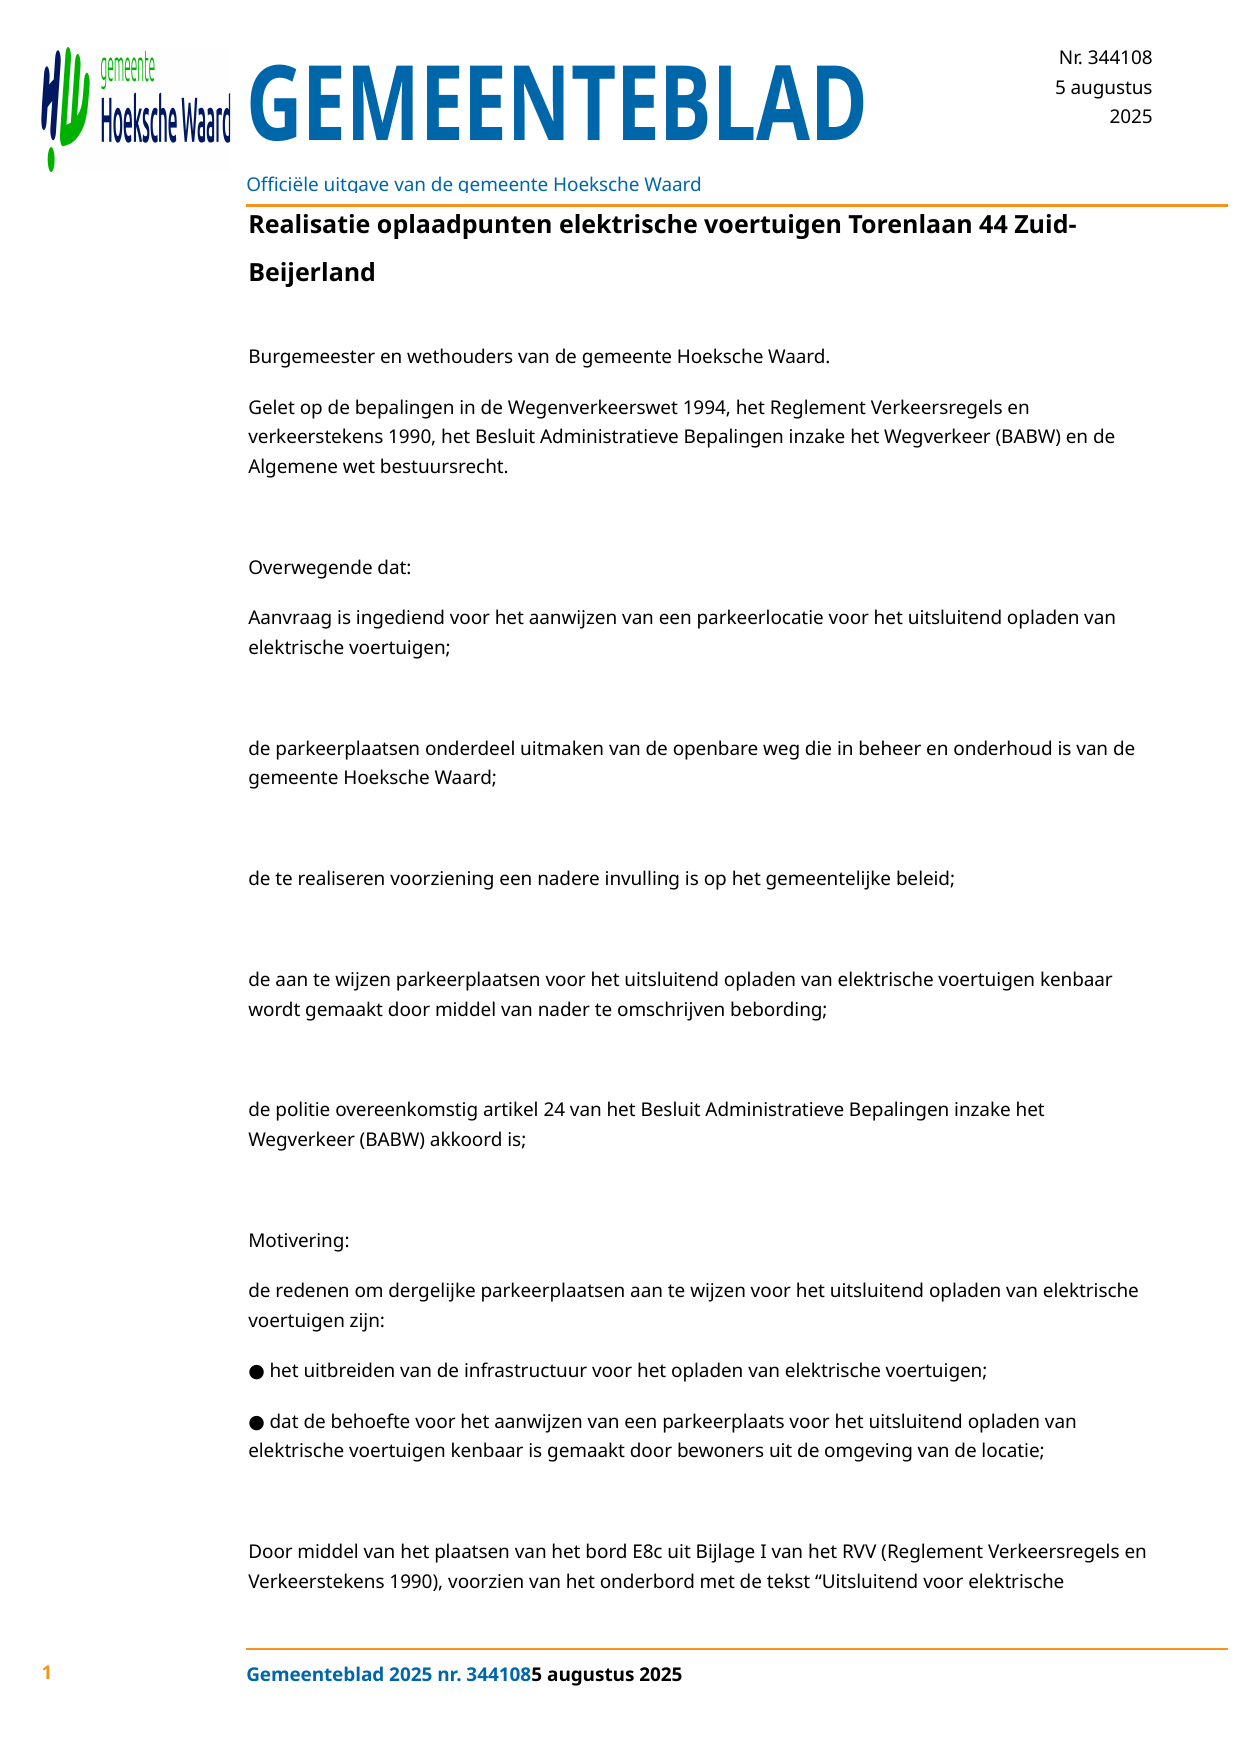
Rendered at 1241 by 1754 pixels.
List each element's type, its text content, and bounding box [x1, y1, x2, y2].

text de politie overeenkomstig artikel 24 van het Besluit Administratieve Bepalingen inzake het Wegverkeer (BABW) akkoord is; [248, 1097, 1152, 1152]
text ● dat de behoefte voor het aanwijzen van een parkeerplaats voor het uitsluitend opladen van elektrische voertuigen kenbaar is gemaakt door bewoners uit de omgeving van de locatie; [248, 1408, 1152, 1463]
text de aan te wijzen parkeerplaatsen voor het uitsluitend opladen van elektrische voertuigen kenbaar wordt gemaakt door middel van nader te omschrijven bebording; [248, 966, 1152, 1021]
text Gelet op de bepalingen in de Wegenverkeerswet 1994, het Reglement Verkeersregels en verkeerstekens 1990, het Besluit Administratieve Bepalingen inzake het Wegverkeer (BABW) en de Algemene wet bestuursrecht. [248, 394, 1152, 479]
text Overwegende dat: [248, 554, 1152, 580]
text Motivering: [248, 1227, 1152, 1253]
text Door middel van het plaatsen van het bord E8c uit Bijlage I van het RVV (Reglement Verkeersregels en Verkeerstekens 1990), voorzien van het onderbord met de tekst “Uitsluitend voor elektrische [248, 1538, 1152, 1593]
text de te realiseren voorziening een nadere invulling is op het gemeentelijke beleid; [248, 865, 1152, 891]
text ● het uitbreiden van de infrastructuur voor het opladen van elektrische voertuigen; [248, 1357, 1152, 1383]
text Realisatie oplaadpunten elektrische voertuigen Torenlaan 44 Zuid-Beijerland [248, 207, 1152, 288]
text de parkeerplaatsen onderdeel uitmaken van de openbare weg die in beheer en onderhoud is van de gemeente Hoeksche Waard; [248, 735, 1152, 790]
text Aanvraag is ingediend voor het aanwijzen van een parkeerlocatie voor het uitsluitend opladen van elektrische voertuigen; [248, 604, 1152, 660]
text de redenen om dergelijke parkeerplaatsen aan te wijzen voor het uitsluitend opladen van elektrische voertuigen zijn: [248, 1277, 1152, 1333]
text Burgemeester en wethouders van de gemeente Hoeksche Waard. [248, 344, 1152, 369]
picture [41, 47, 231, 172]
